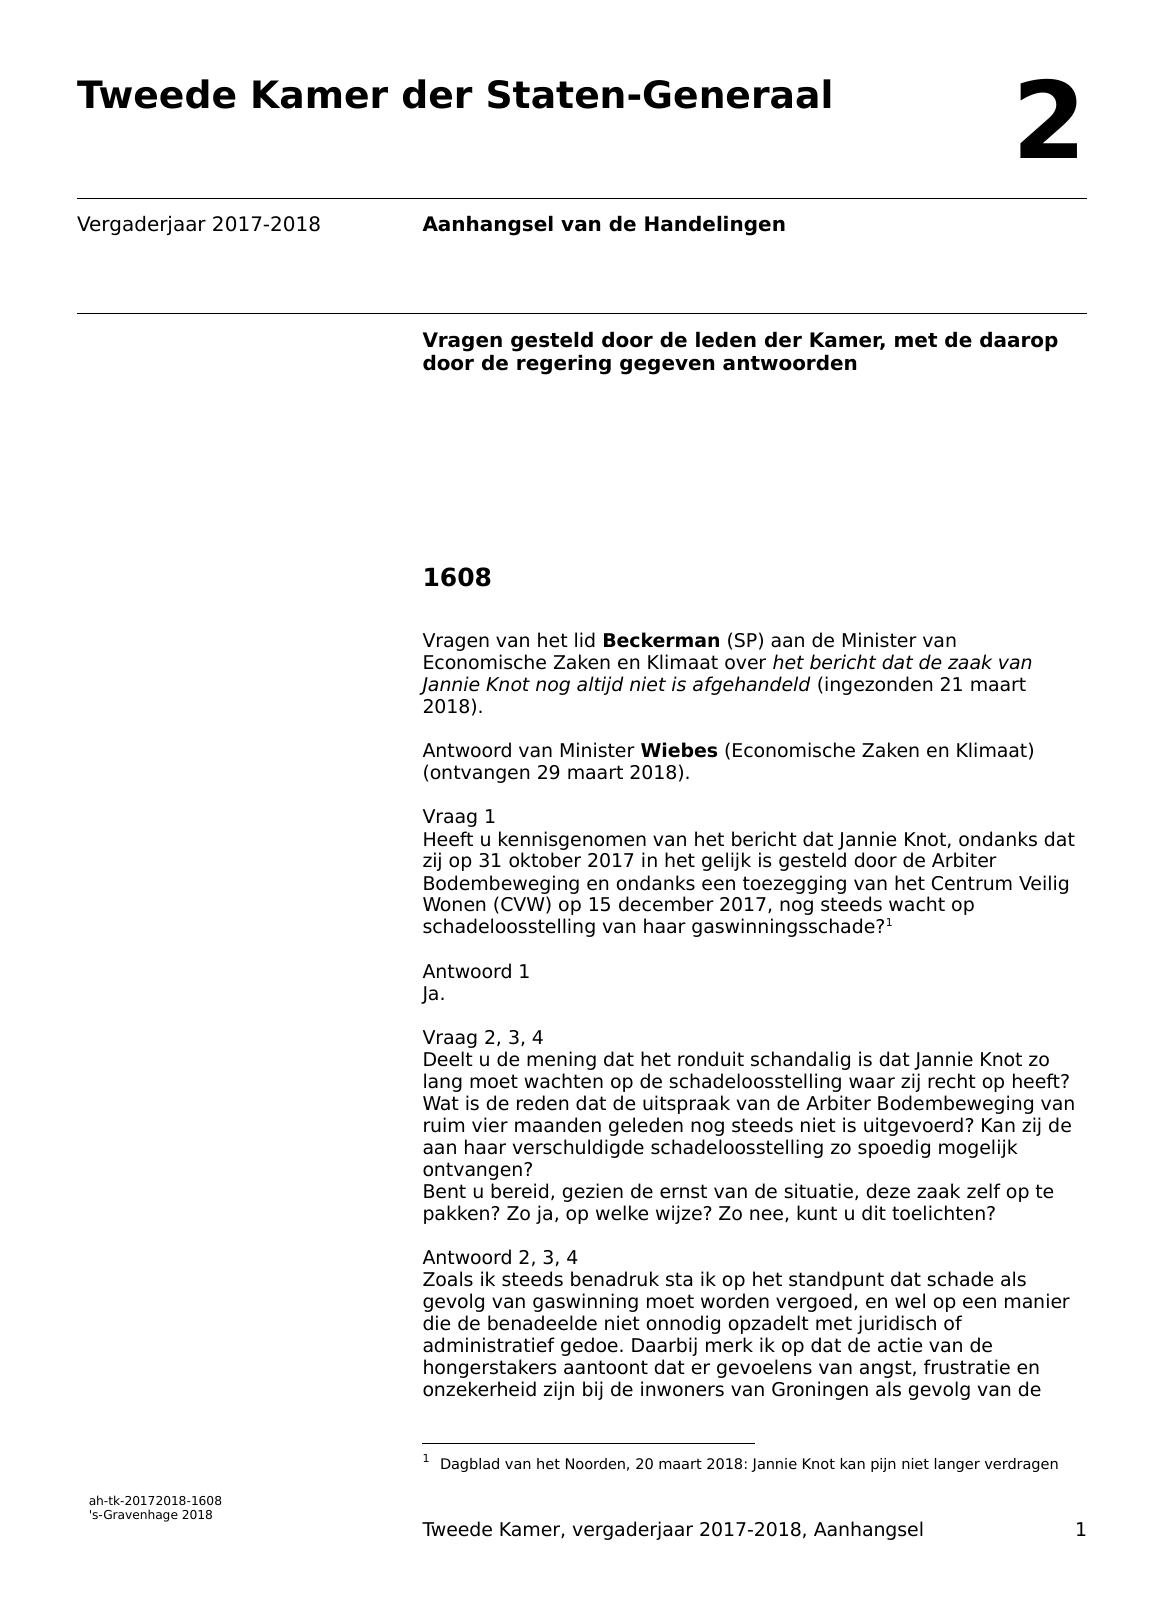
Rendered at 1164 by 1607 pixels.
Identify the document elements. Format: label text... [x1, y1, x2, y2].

text Vraag 1 [422, 806, 1087, 828]
text Deelt u de mening dat het ronduit schandalig is dat Jannie Knot zo lang moet wachten op de schadeloosstelling waar zij recht op heeft? [422, 1049, 1087, 1093]
text Antwoord 1 [422, 961, 1087, 982]
text Ja. [422, 982, 1087, 1004]
table_header Tweede Kamer der Staten-Generaal [77, 59, 886, 198]
text Heeft u kennisgenomen van het bericht dat Jannie Knot, ondanks dat zij op 31 oktober 2017 in het gelijk is gesteld door de Arbiter Bodembeweging en ondanks een toezegging van het Centrum Veilig Wonen (CVW) op 15 december 2017, nog steeds wacht op schadeloosstelling van haar gaswinningsschade? [422, 828, 1087, 938]
text Bent u bereid, gezien de ernst van de situatie, deze zaak zelf op te pakken? Zo ja, op welke wijze? Zo nee, kunt u dit toelichten? [422, 1181, 1087, 1224]
text Antwoord 2, 3, 4 [422, 1247, 1087, 1269]
table_cell Vragen gesteld door de leden der Kamer, met de daarop door de regering gegeven antwoorden [422, 314, 1087, 375]
text Dagblad van het Noorden, 20 maart 2018: Jannie Knot kan pijn niet langer verdragen [422, 1452, 1087, 1474]
text Antwoord van Minister Wiebes (Economische Zaken en Klimaat) (ontvangen 29 maart 2018). [422, 740, 1087, 784]
text 's-Gravenhage 2018 [88, 1508, 323, 1522]
table_header 2 [886, 59, 1087, 198]
text Vraag 2, 3, 4 [422, 1027, 1087, 1049]
text Wat is de reden dat de uitspraak van de Arbiter Bodembeweging van ruim vier maanden geleden nog steeds niet is uitgevoerd? Kan zij de aan haar verschuldigde schadeloosstelling zo spoedig mogelijk ontvangen? [422, 1093, 1087, 1181]
table_cell Vergaderjaar 2017-2018 [77, 199, 422, 313]
table_cell Aanhangsel van de Handelingen [422, 199, 1087, 313]
text ah-tk-20172018-1608 [88, 1494, 323, 1508]
text 1608 [422, 563, 1087, 592]
table_cell [77, 314, 422, 375]
text Zoals ik steeds benadruk sta ik op het standpunt dat schade als gevolg van gaswinning moet worden vergoed, en wel op een manier die de benadeelde niet onnodig opzadelt met juridisch of administratief gedoe. Daarbij merk ik op dat de actie van de hongerstakers aantoont dat er gevoelens van angst, frustratie en onzekerheid zijn bij de inwoners van Groningen als gevolg van de [422, 1269, 1087, 1401]
text Vragen van het lid Beckerman (SP) aan de Minister van Economische Zaken en Klimaat over het bericht dat de zaak van Jannie Knot nog altijd niet is afgehandeld (ingezonden 21 maart 2018). [422, 630, 1087, 718]
